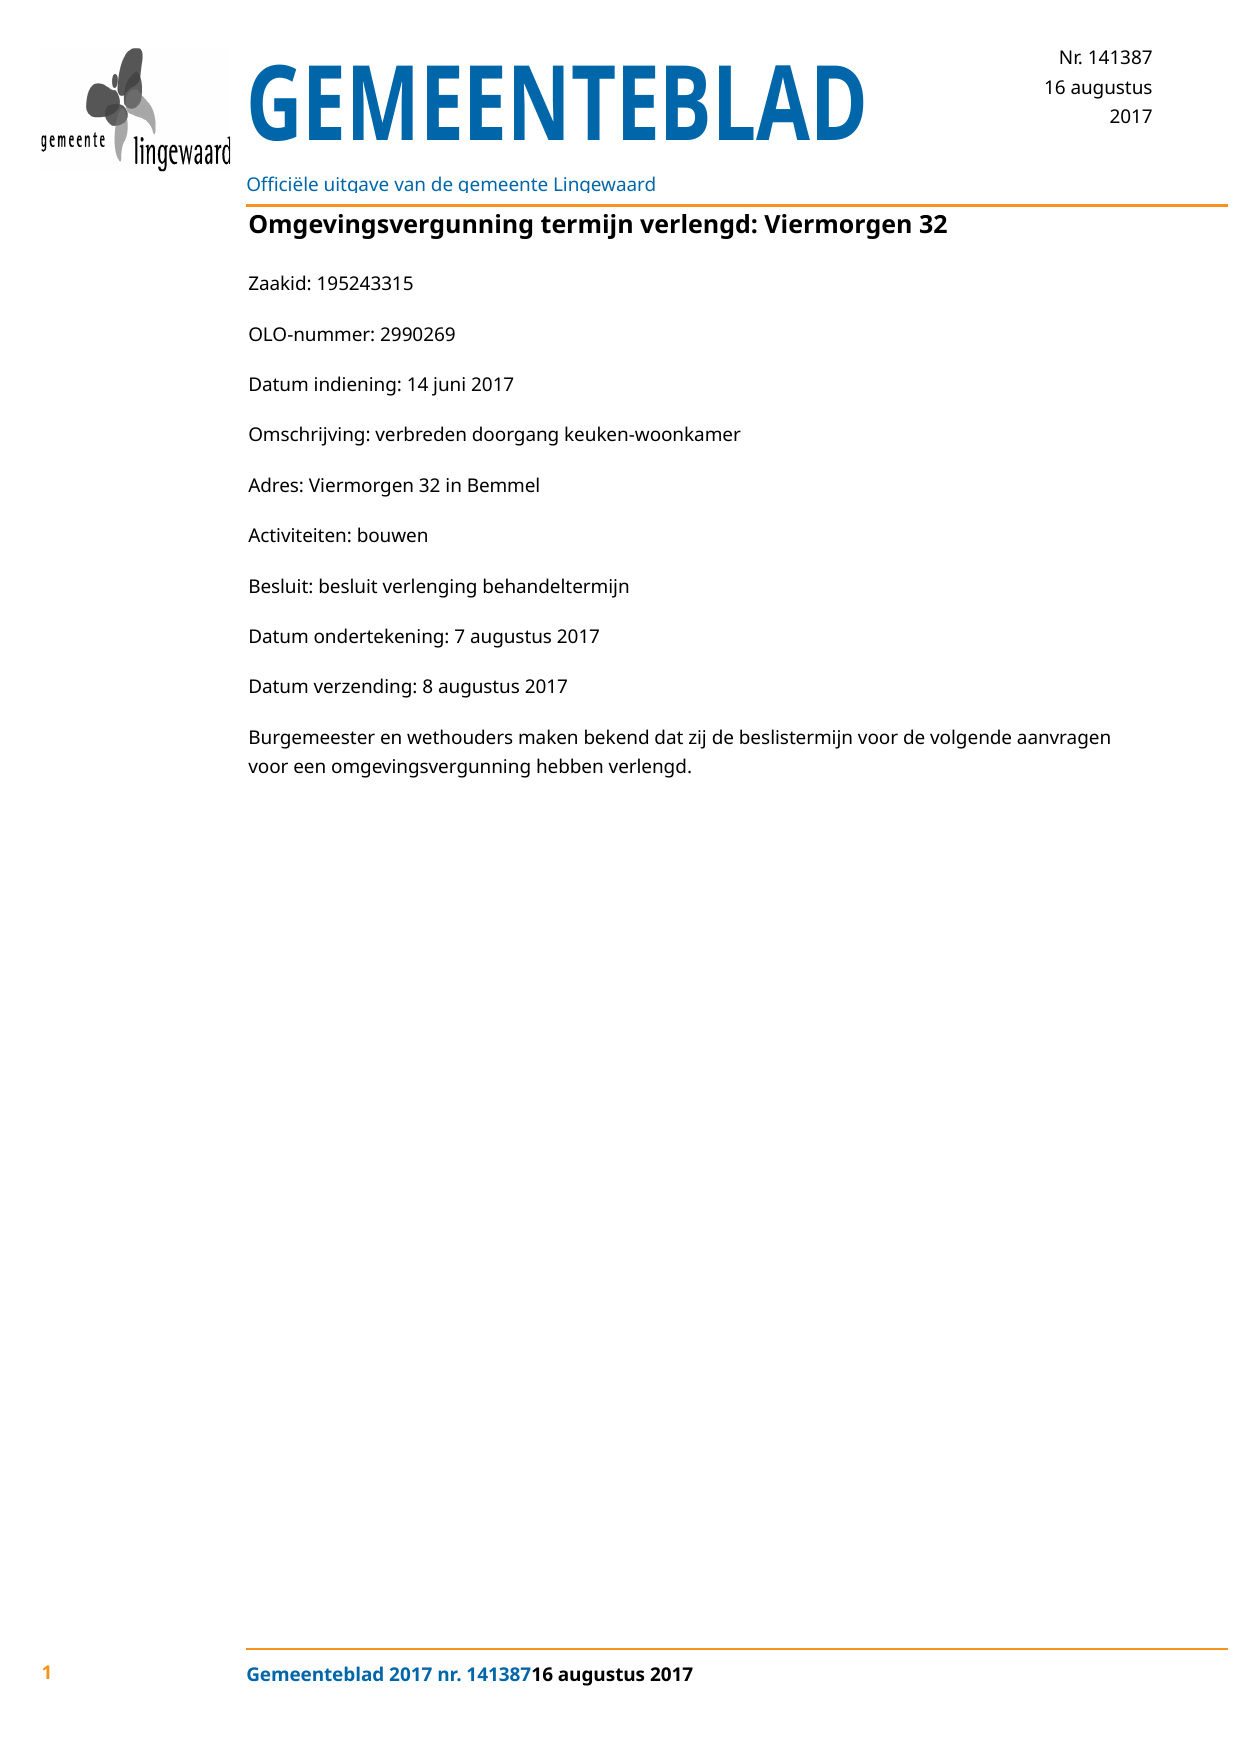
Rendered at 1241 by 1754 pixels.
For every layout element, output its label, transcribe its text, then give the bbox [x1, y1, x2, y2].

text Omgevingsvergunning termijn verlengd: Viermorgen 32 [248, 207, 1152, 241]
text Datum ondertekening: 7 augustus 2017 [248, 623, 1152, 649]
text Besluit: besluit verlenging behandeltermijn [248, 573, 1152, 598]
text Datum verzending: 8 augustus 2017 [248, 674, 1152, 699]
picture [41, 47, 231, 172]
text Zaakid: 195243315 [248, 270, 1152, 296]
text Activiteiten: bouwen [248, 522, 1152, 548]
text Datum indiening: 14 juni 2017 [248, 371, 1152, 397]
text Burgemeester en wethouders maken bekend dat zij de beslistermijn voor de volgende aanvragen voor een omgevingsvergunning hebben verlengd. [248, 724, 1152, 779]
text Adres: Viermorgen 32 in Bemmel [248, 472, 1152, 498]
text OLO-nummer: 2990269 [248, 321, 1152, 346]
text Omschrijving: verbreden doorgang keuken-woonkamer [248, 422, 1152, 447]
